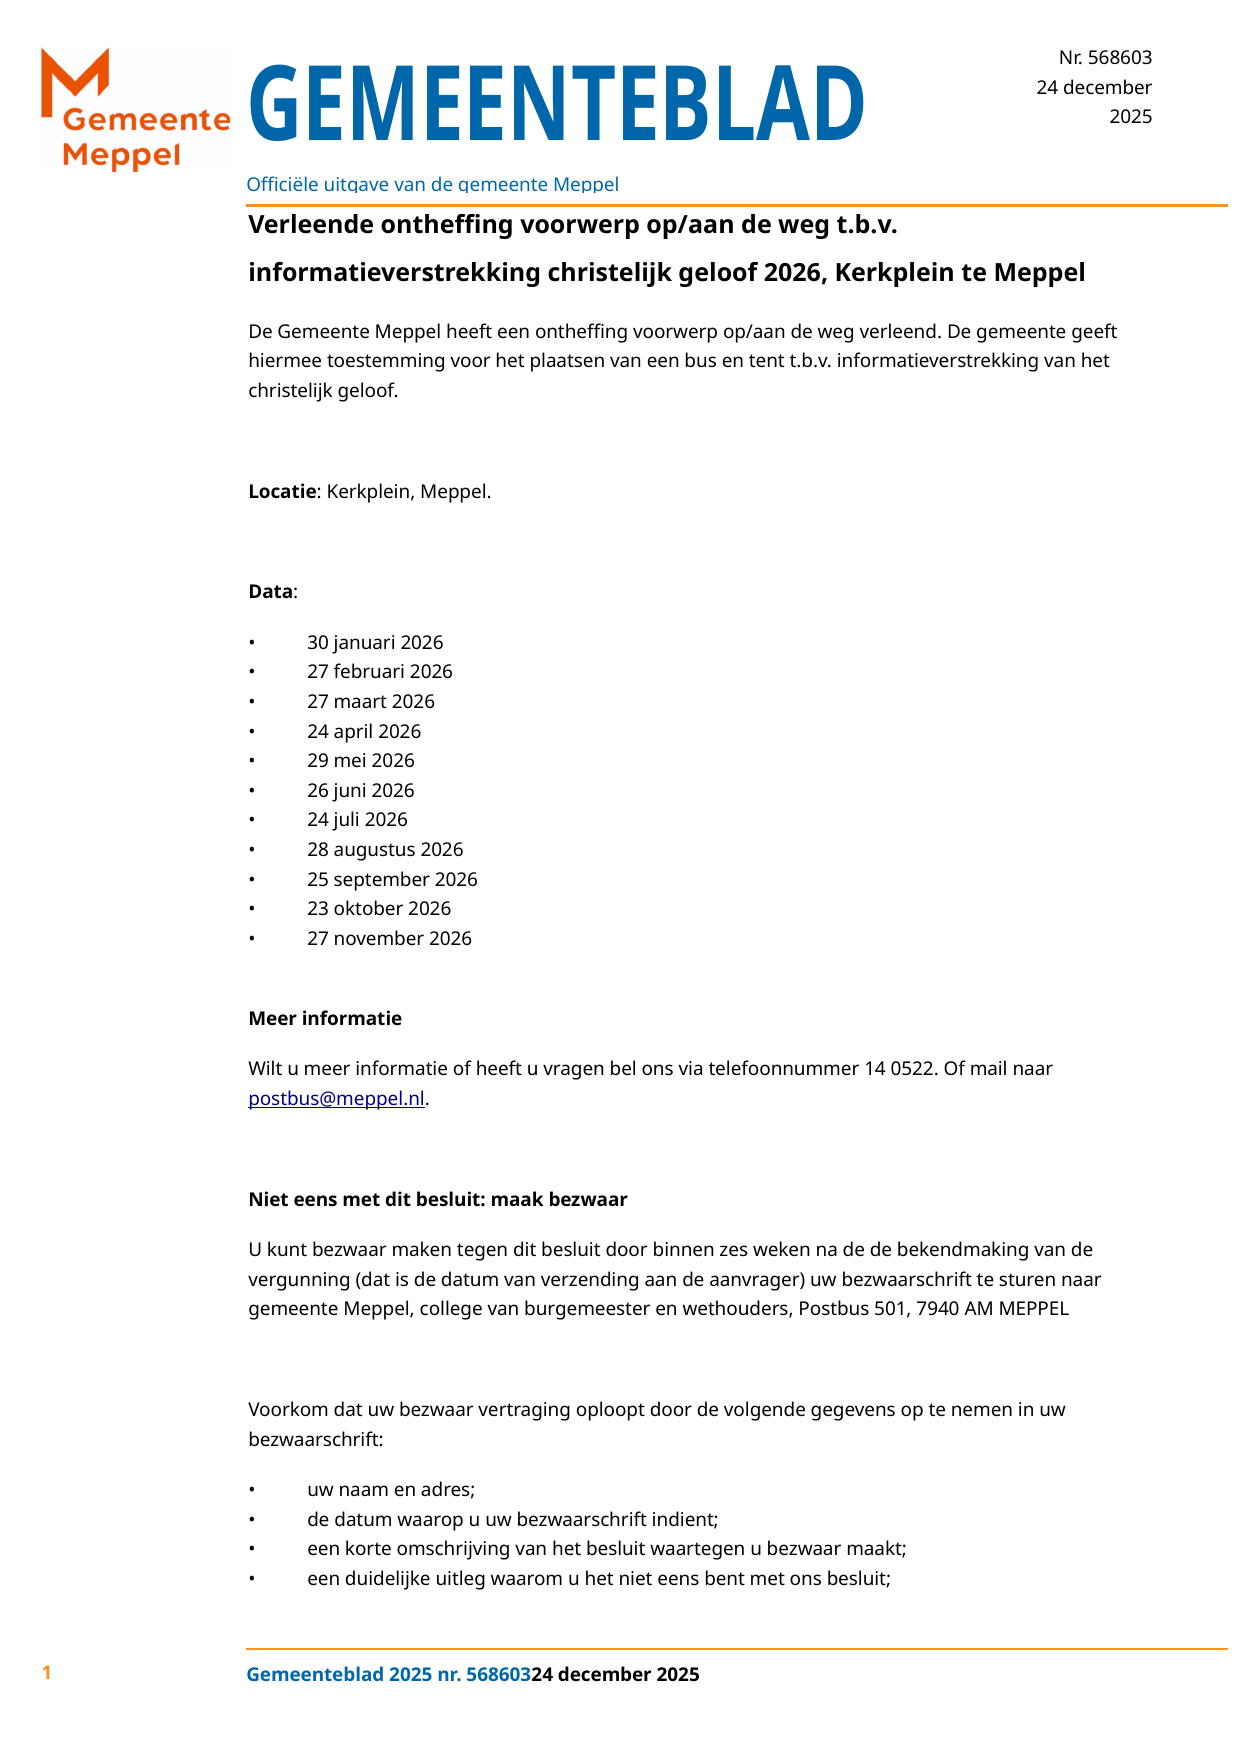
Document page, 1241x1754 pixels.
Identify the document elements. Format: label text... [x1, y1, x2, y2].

text U kunt bezwaar maken tegen dit besluit door binnen zes weken na de de bekendmaking van de vergunning (dat is de datum van verzending aan de aanvrager) uw bezwaarschrift te sturen naar gemeente Meppel, college van burgemeester en wethouders, Postbus 501, 7940 AM MEPPEL [248, 1236, 1152, 1321]
list 23 oktober 2026 [248, 895, 1152, 921]
picture [41, 47, 231, 172]
list 27 november 2026 [248, 925, 1152, 951]
list 27 februari 2026 [248, 659, 1152, 684]
list een duidelijke uitleg waarom u het niet eens bent met ons besluit; [248, 1565, 1152, 1591]
text Niet eens met dit besluit: maak bezwaar [248, 1186, 1152, 1212]
text Voorkom dat uw bezwaar vertraging oploopt door de volgende gegevens op te nemen in uw bezwaarschrift: [248, 1396, 1152, 1452]
list 24 juli 2026 [248, 807, 1152, 832]
text Data: [248, 579, 1152, 604]
text Verleende ontheffing voorwerp op/aan de weg t.b.v. informatieverstrekking christelijk geloof 2026, Kerkplein te Meppel [248, 207, 1152, 288]
text Meer informatie [248, 1005, 1152, 1031]
list 25 september 2026 [248, 866, 1152, 892]
list uw naam en adres; [248, 1476, 1152, 1502]
list de datum waarop u uw bezwaarschrift indient; [248, 1506, 1152, 1532]
list 30 januari 2026 [248, 629, 1152, 655]
list 28 augustus 2026 [248, 836, 1152, 862]
text De Gemeente Meppel heeft een ontheffing voorwerp op/aan de weg verleend. De gemeente geeft hiermee toestemming voor het plaatsen van een bus en tent t.b.v. informatieverstrekking van het christelijk geloof. [248, 318, 1152, 403]
list 27 maart 2026 [248, 688, 1152, 714]
text Wilt u meer informatie of heeft u vragen bel ons via telefoonnummer 14 0522. Of mail naar postbus@meppel.nl. [248, 1055, 1152, 1111]
text Locatie: Kerkplein, Meppel. [248, 478, 1152, 504]
list 24 april 2026 [248, 718, 1152, 744]
list een korte omschrijving van het besluit waartegen u bezwaar maakt; [248, 1535, 1152, 1561]
list 26 juni 2026 [248, 777, 1152, 803]
list 29 mei 2026 [248, 747, 1152, 773]
